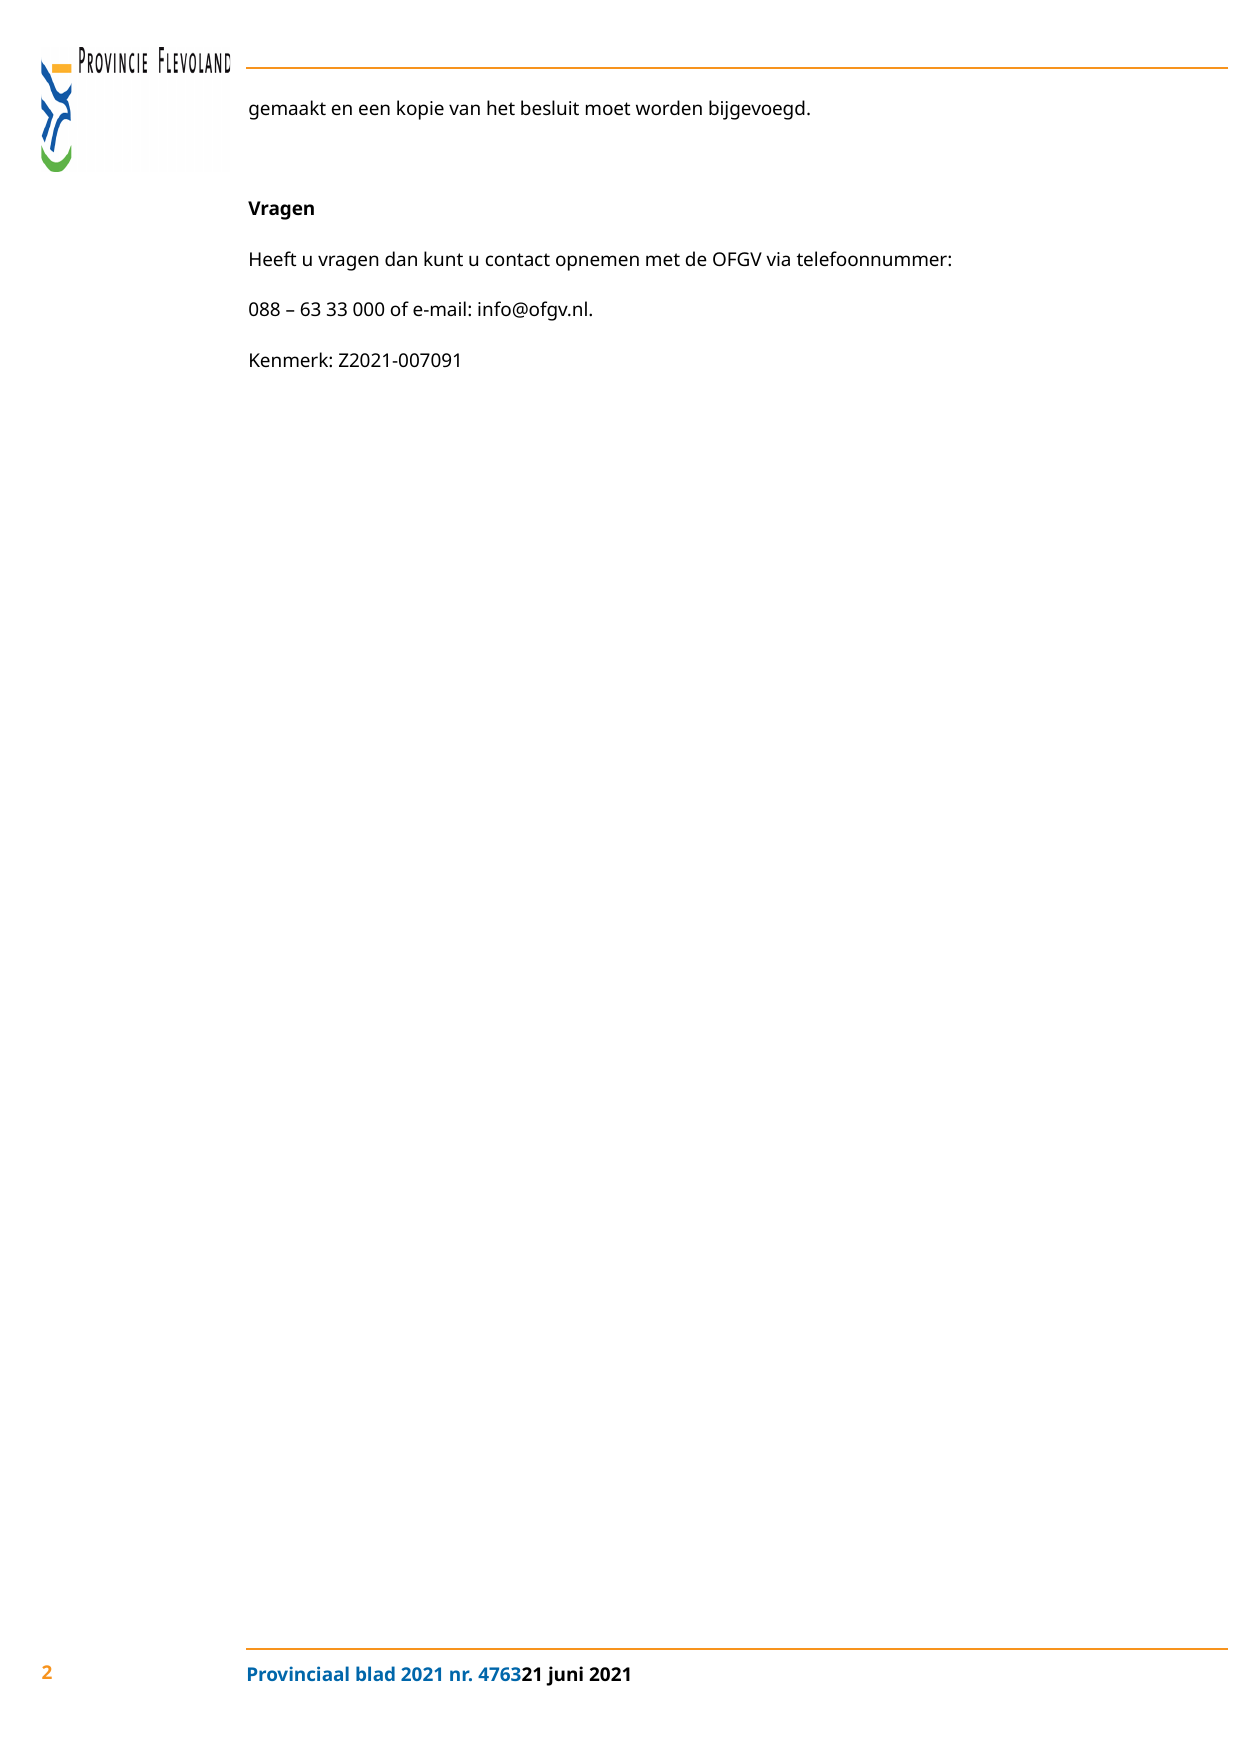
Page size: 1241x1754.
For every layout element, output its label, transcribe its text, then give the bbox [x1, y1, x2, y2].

text Heeft u vragen dan kunt u contact opnemen met de OFGV via telefoonnummer: [248, 246, 1152, 272]
picture [41, 47, 231, 172]
text Kenmerk: Z2021-007091 [248, 347, 1152, 373]
text gemaakt en een kopie van het besluit moet worden bijgevoegd. [248, 95, 1152, 121]
text 088 – 63 33 000 of e-mail: info@ofgv.nl. [248, 296, 1152, 322]
text Vragen [248, 196, 1152, 221]
